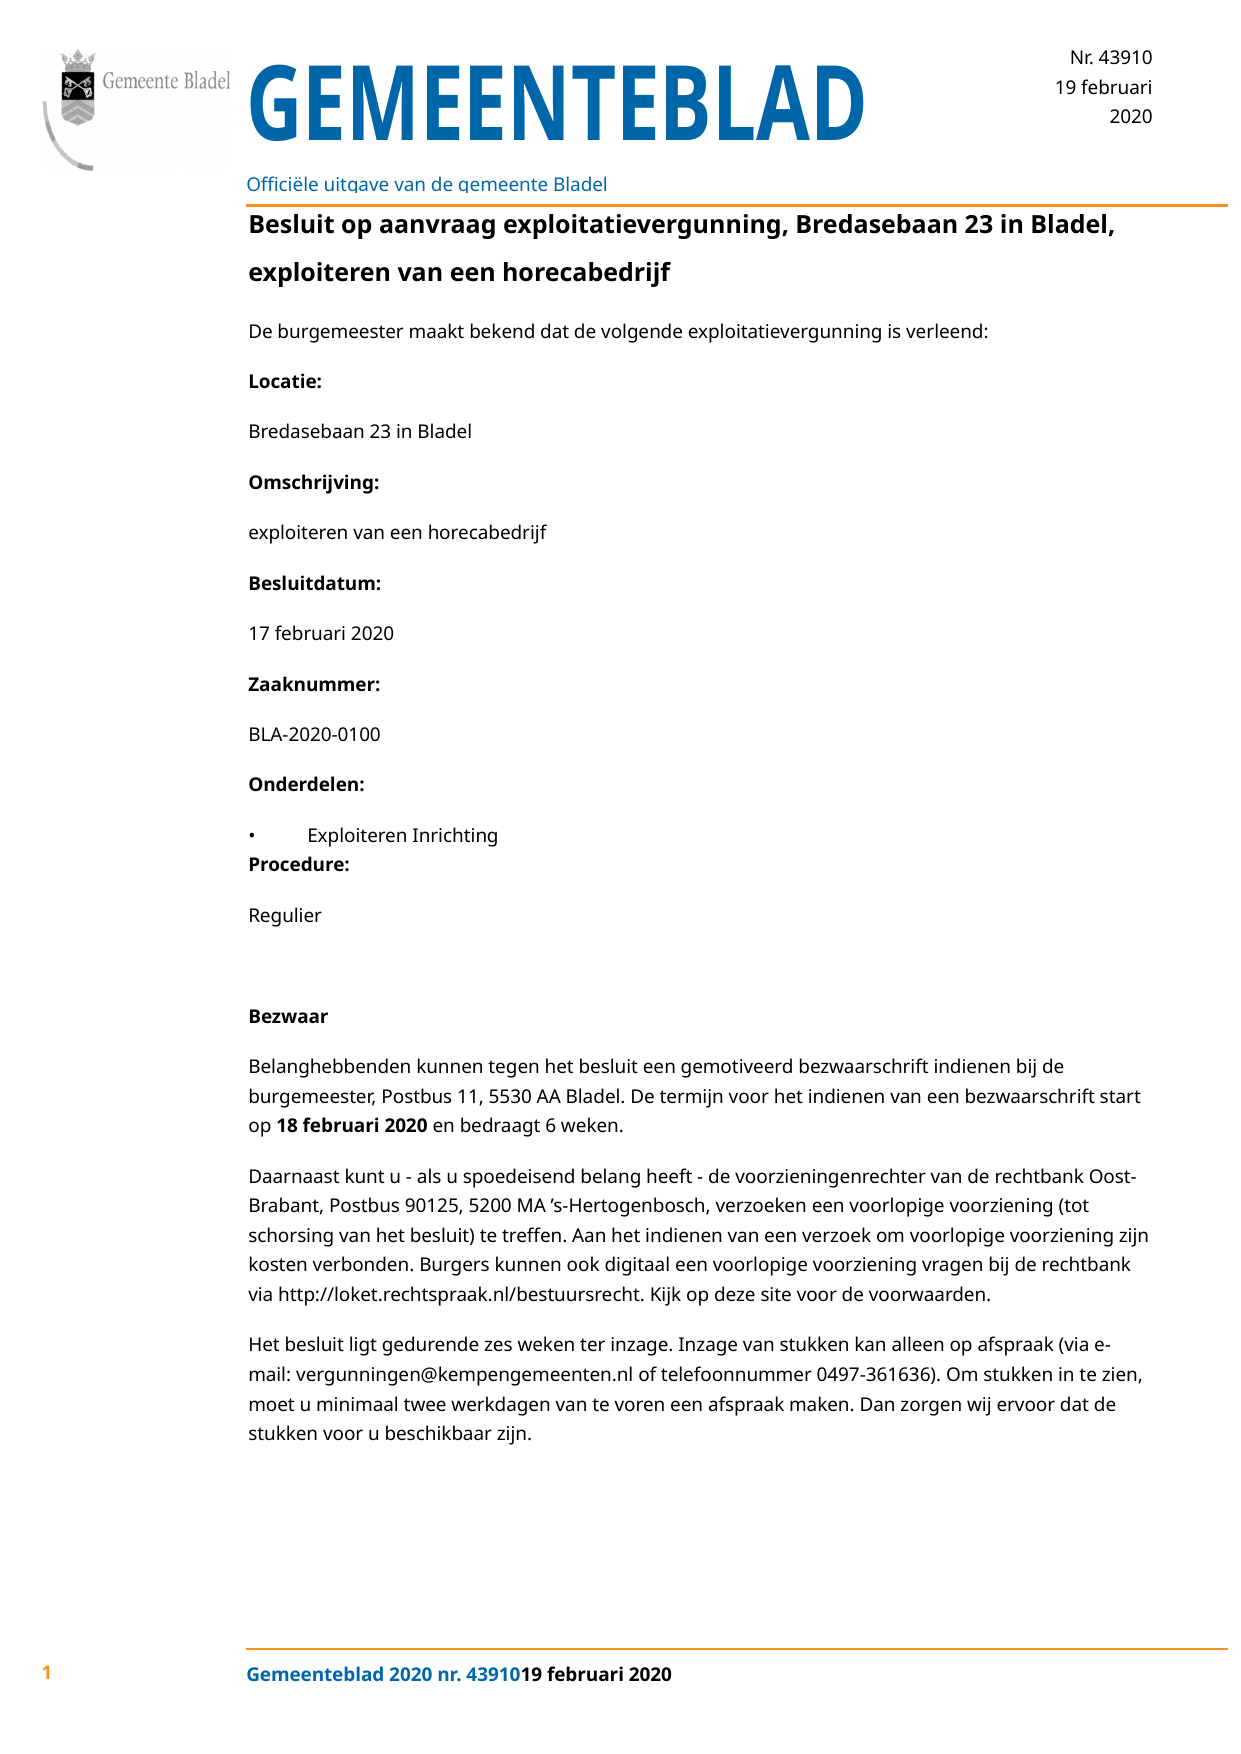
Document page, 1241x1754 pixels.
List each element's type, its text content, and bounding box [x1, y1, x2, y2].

text De burgemeester maakt bekend dat de volgende exploitatievergunning is verleend: [248, 318, 1152, 344]
text Onderdelen: [248, 772, 1152, 797]
text Regulier [248, 902, 1152, 928]
text Bredasebaan 23 in Bladel [248, 419, 1152, 444]
list Exploiteren Inrichting [248, 822, 1152, 848]
text Besluit op aanvraag exploitatievergunning, Bredasebaan 23 in Bladel, exploiteren van een horecabedrijf [248, 207, 1152, 288]
text Zaaknummer: [248, 671, 1152, 697]
text Daarnaast kunt u - als u spoedeisend belang heeft - de voorzieningenrechter van de rechtbank Oost-Brabant, Postbus 90125, 5200 MA ’s-Hertogenbosch, verzoeken een voorlopige voorziening (tot schorsing van het besluit) te treffen. Aan het indienen van een verzoek om voorlopige voorziening zijn kosten verbonden. Burgers kunnen ook digitaal een voorlopige voorziening vragen bij de rechtbank via http://loket.rechtspraak.nl/bestuursrecht. Kijk op deze site voor de voorwaarden. [248, 1163, 1152, 1307]
picture [41, 47, 231, 172]
text Bezwaar [248, 1003, 1152, 1029]
text Het besluit ligt gedurende zes weken ter inzage. Inzage van stukken kan alleen op afspraak (via e-mail: vergunningen@kempengemeenten.nl of telefoonnummer 0497-361636). Om stukken in te zien, moet u minimaal twee werkdagen van te voren een afspraak maken. Dan zorgen wij ervoor dat de stukken voor u beschikbaar zijn. [248, 1332, 1152, 1446]
text BLA-2020-0100 [248, 721, 1152, 747]
text 17 februari 2020 [248, 620, 1152, 646]
text Besluitdatum: [248, 570, 1152, 596]
text Locatie: [248, 368, 1152, 394]
text Belanghebbenden kunnen tegen het besluit een gemotiveerd bezwaarschrift indienen bij de burgemeester, Postbus 11, 5530 AA Bladel. De termijn voor het indienen van een bezwaarschrift start op 18 februari 2020 en bedraagt 6 weken. [248, 1053, 1152, 1138]
text Procedure: [248, 852, 1152, 877]
text Omschrijving: [248, 469, 1152, 495]
text exploiteren van een horecabedrijf [248, 519, 1152, 545]
